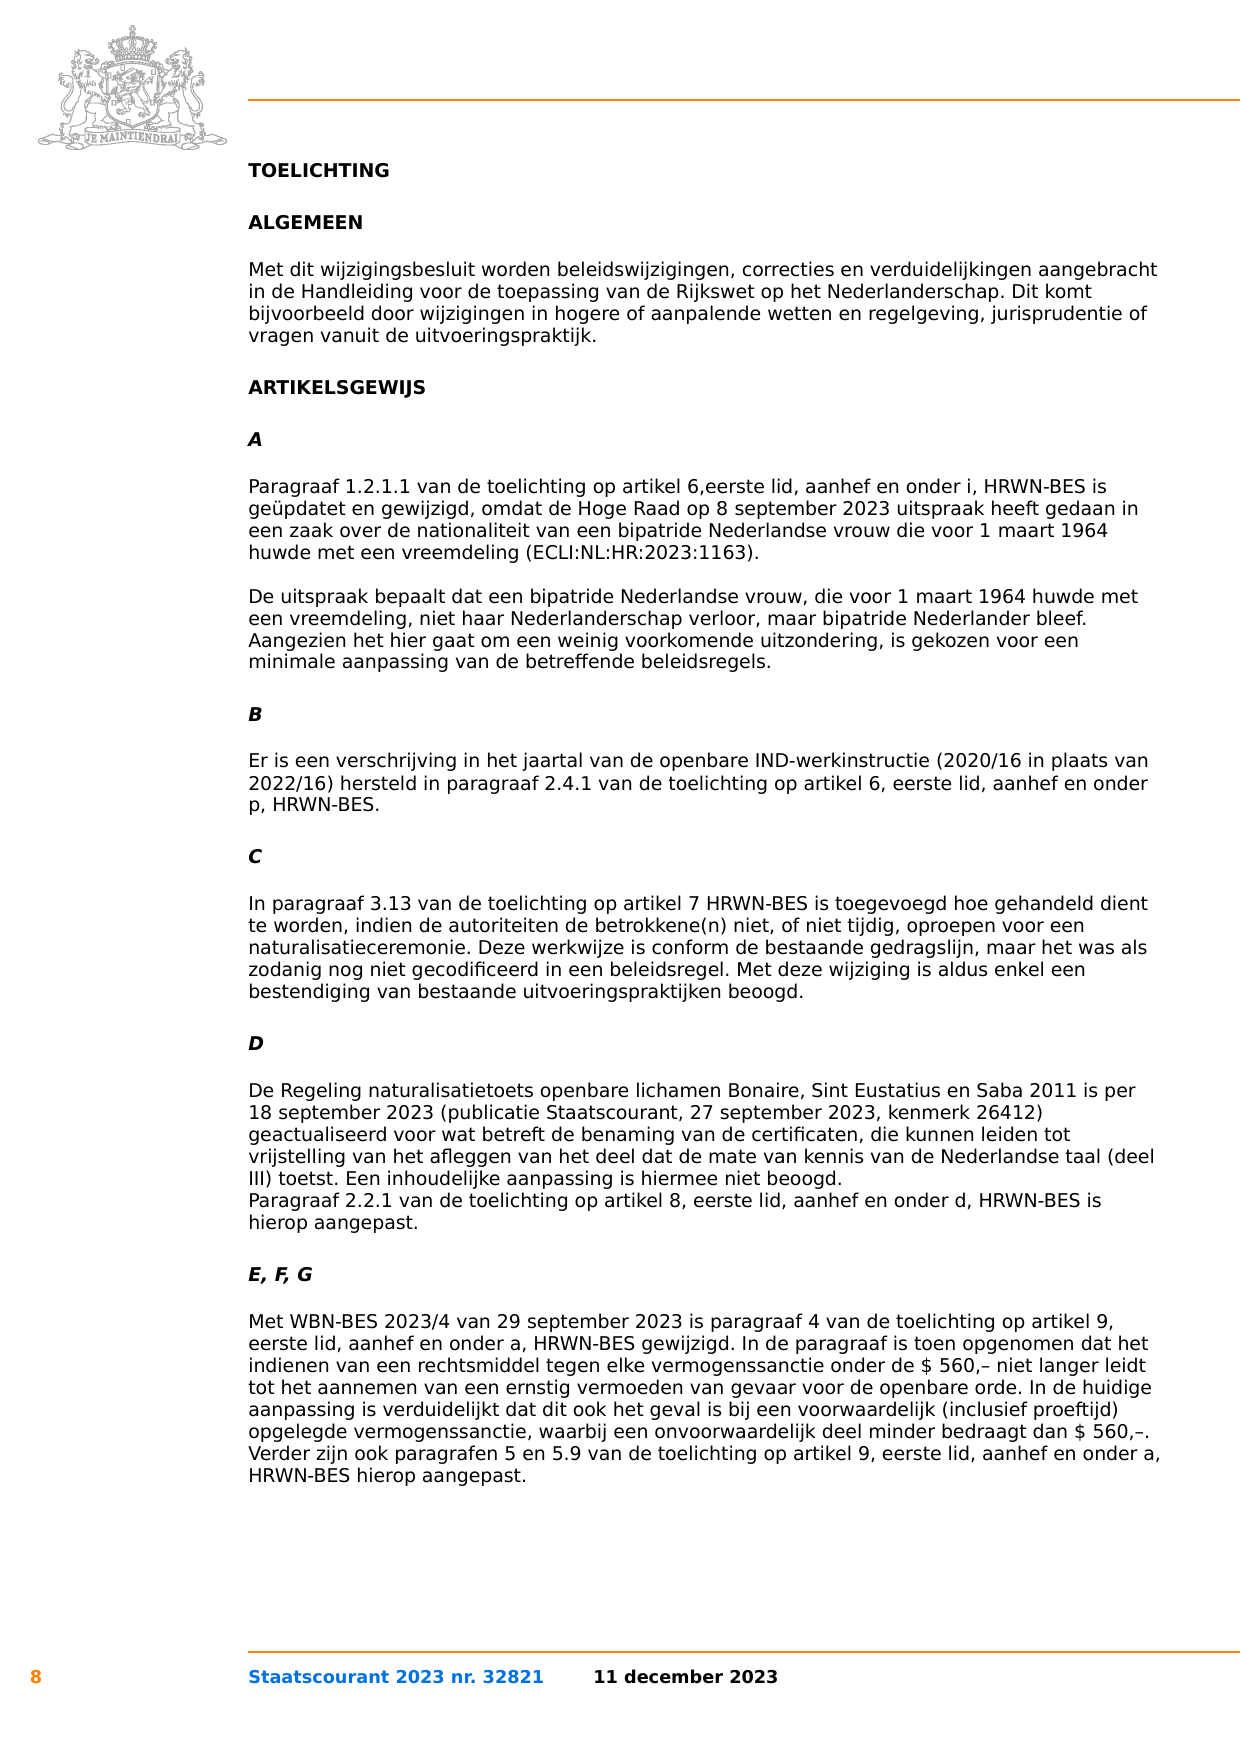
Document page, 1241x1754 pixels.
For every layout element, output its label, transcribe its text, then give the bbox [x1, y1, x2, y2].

text Met WBN-BES 2023/4 van 29 september 2023 is paragraaf 4 van de toelichting op artikel 9, eerste lid, aanhef en onder a, HRWN-BES gewijzigd. In de paragraaf is toen opgenomen dat het indienen van een rechtsmiddel tegen elke vermogenssanctie onder de $ 560,– niet langer leidt tot het aannemen van een ernstig vermoeden van gevaar voor de openbare orde. In de huidige aanpassing is verduidelijkt dat dit ook het geval is bij een voorwaardelijk (inclusief proeftijd) opgelegde vermogenssanctie, waarbij een onvoorwaardelijk deel minder bedraagt dan $ 560,–. Verder zijn ook paragrafen 5 en 5.9 van de toelichting op artikel 9, eerste lid, aanhef en onder a, HRWN-BES hierop aangepast. [248, 1311, 1163, 1487]
text Met dit wijzigingsbesluit worden beleidswijzigingen, correcties en verduidelijkingen aangebracht in de Handleiding voor de toepassing van de Rijkswet op het Nederlanderschap. Dit komt bijvoorbeeld door wijzigingen in hogere of aanpalende wetten en regelgeving, jurisprudentie of vragen vanuit de uitvoeringspraktijk. [248, 259, 1163, 347]
subtitle ARTIKELSGEWIJS [248, 377, 1163, 399]
picture [38, 25, 227, 150]
subtitle B [248, 703, 1163, 725]
text De uitspraak bepaalt dat een bipatride Nederlandse vrouw, die voor 1 maart 1964 huwde met een vreemdeling, niet haar Nederlanderschap verloor, maar bipatride Nederlander bleef. Aangezien het hier gaat om een weinig voorkomende uitzondering, is gekozen voor een minimale aanpassing van de betreffende beleidsregels. [248, 586, 1163, 673]
text Paragraaf 2.2.1 van de toelichting op artikel 8, eerste lid, aanhef en onder d, HRWN-BES is hierop aangepast. [248, 1190, 1163, 1234]
text In paragraaf 3.13 van de toelichting op artikel 7 HRWN-BES is toegevoegd hoe gehandeld dient te worden, indien de autoriteiten de betrokkene(n) niet, of niet tijdig, oproepen voor een naturalisatieceremonie. Deze werkwijze is conform de bestaande gedragslijn, maar het was als zodanig nog niet gecodificeerd in een beleidsregel. Met deze wijziging is aldus enkel een bestendiging van bestaande uitvoeringspraktijken beoogd. [248, 893, 1163, 1003]
subtitle TOELICHTING [248, 160, 1163, 182]
text Paragraaf 1.2.1.1 van de toelichting op artikel 6,eerste lid, aanhef en onder i, HRWN-BES is geüpdatet en gewijzigd, omdat de Hoge Raad op 8 september 2023 uitspraak heeft gedaan in een zaak over de nationaliteit van een bipatride Nederlandse vrouw die voor 1 maart 1964 huwde met een vreemdeling (ECLI:NL:HR:2023:1163). [248, 476, 1163, 564]
text De Regeling naturalisatietoets openbare lichamen Bonaire, Sint Eustatius en Saba 2011 is per 18 september 2023 (publicatie Staatscourant, 27 september 2023, kenmerk 26412) geactualiseerd voor wat betreft de benaming van de certificaten, die kunnen leiden tot vrijstelling van het afleggen van het deel dat de mate van kennis van de Nederlandse taal (deel III) toetst. Een inhoudelijke aanpassing is hiermee niet beoogd. [248, 1080, 1163, 1190]
subtitle C [248, 846, 1163, 868]
subtitle A [248, 429, 1163, 451]
text Er is een verschrijving in het jaartal van de openbare IND-werkinstructie (2020/16 in plaats van 2022/16) hersteld in paragraaf 2.4.1 van de toelichting op artikel 6, eerste lid, aanhef en onder p, HRWN-BES. [248, 750, 1163, 816]
subtitle ALGEMEEN [248, 212, 1163, 234]
subtitle D [248, 1033, 1163, 1055]
subtitle E, F, G [248, 1264, 1163, 1286]
